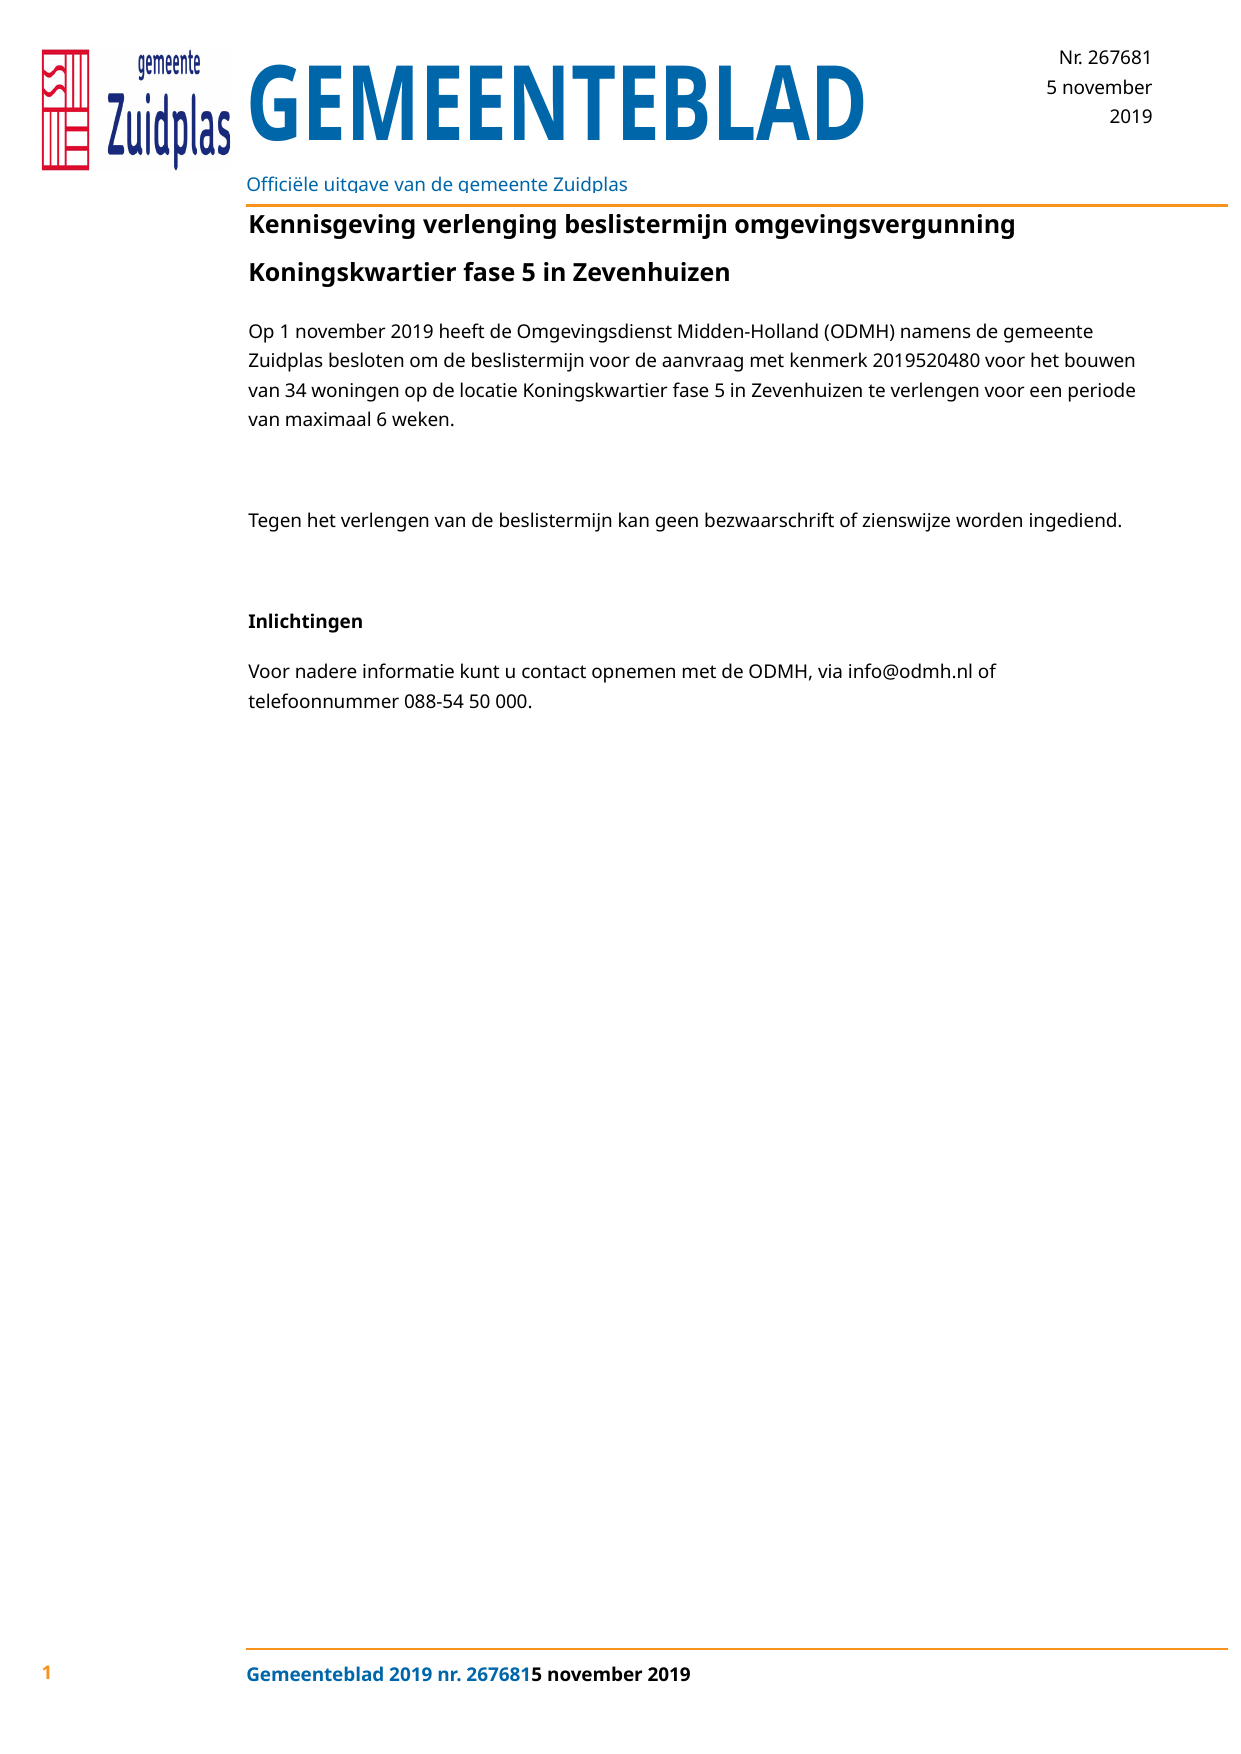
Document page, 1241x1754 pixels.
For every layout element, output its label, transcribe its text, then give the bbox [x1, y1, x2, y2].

text Voor nadere informatie kunt u contact opnemen met de ODMH, via info@odmh.nl of telefoonnummer 088-54 50 000. [248, 659, 1152, 714]
picture [41, 47, 231, 172]
text Tegen het verlengen van de beslistermijn kan geen bezwaarschrift of zienswijze worden ingediend. [248, 507, 1152, 533]
text Kennisgeving verlenging beslistermijn omgevingsvergunning Koningskwartier fase 5 in Zevenhuizen [248, 207, 1152, 288]
text Op 1 november 2019 heeft de Omgevingsdienst Midden-Holland (ODMH) namens de gemeente Zuidplas besloten om de beslistermijn voor de aanvraag met kenmerk 2019520480 voor het bouwen van 34 woningen op de locatie Koningskwartier fase 5 in Zevenhuizen te verlengen voor een periode van maximaal 6 weken. [248, 318, 1152, 432]
text Inlichtingen [248, 608, 1152, 634]
